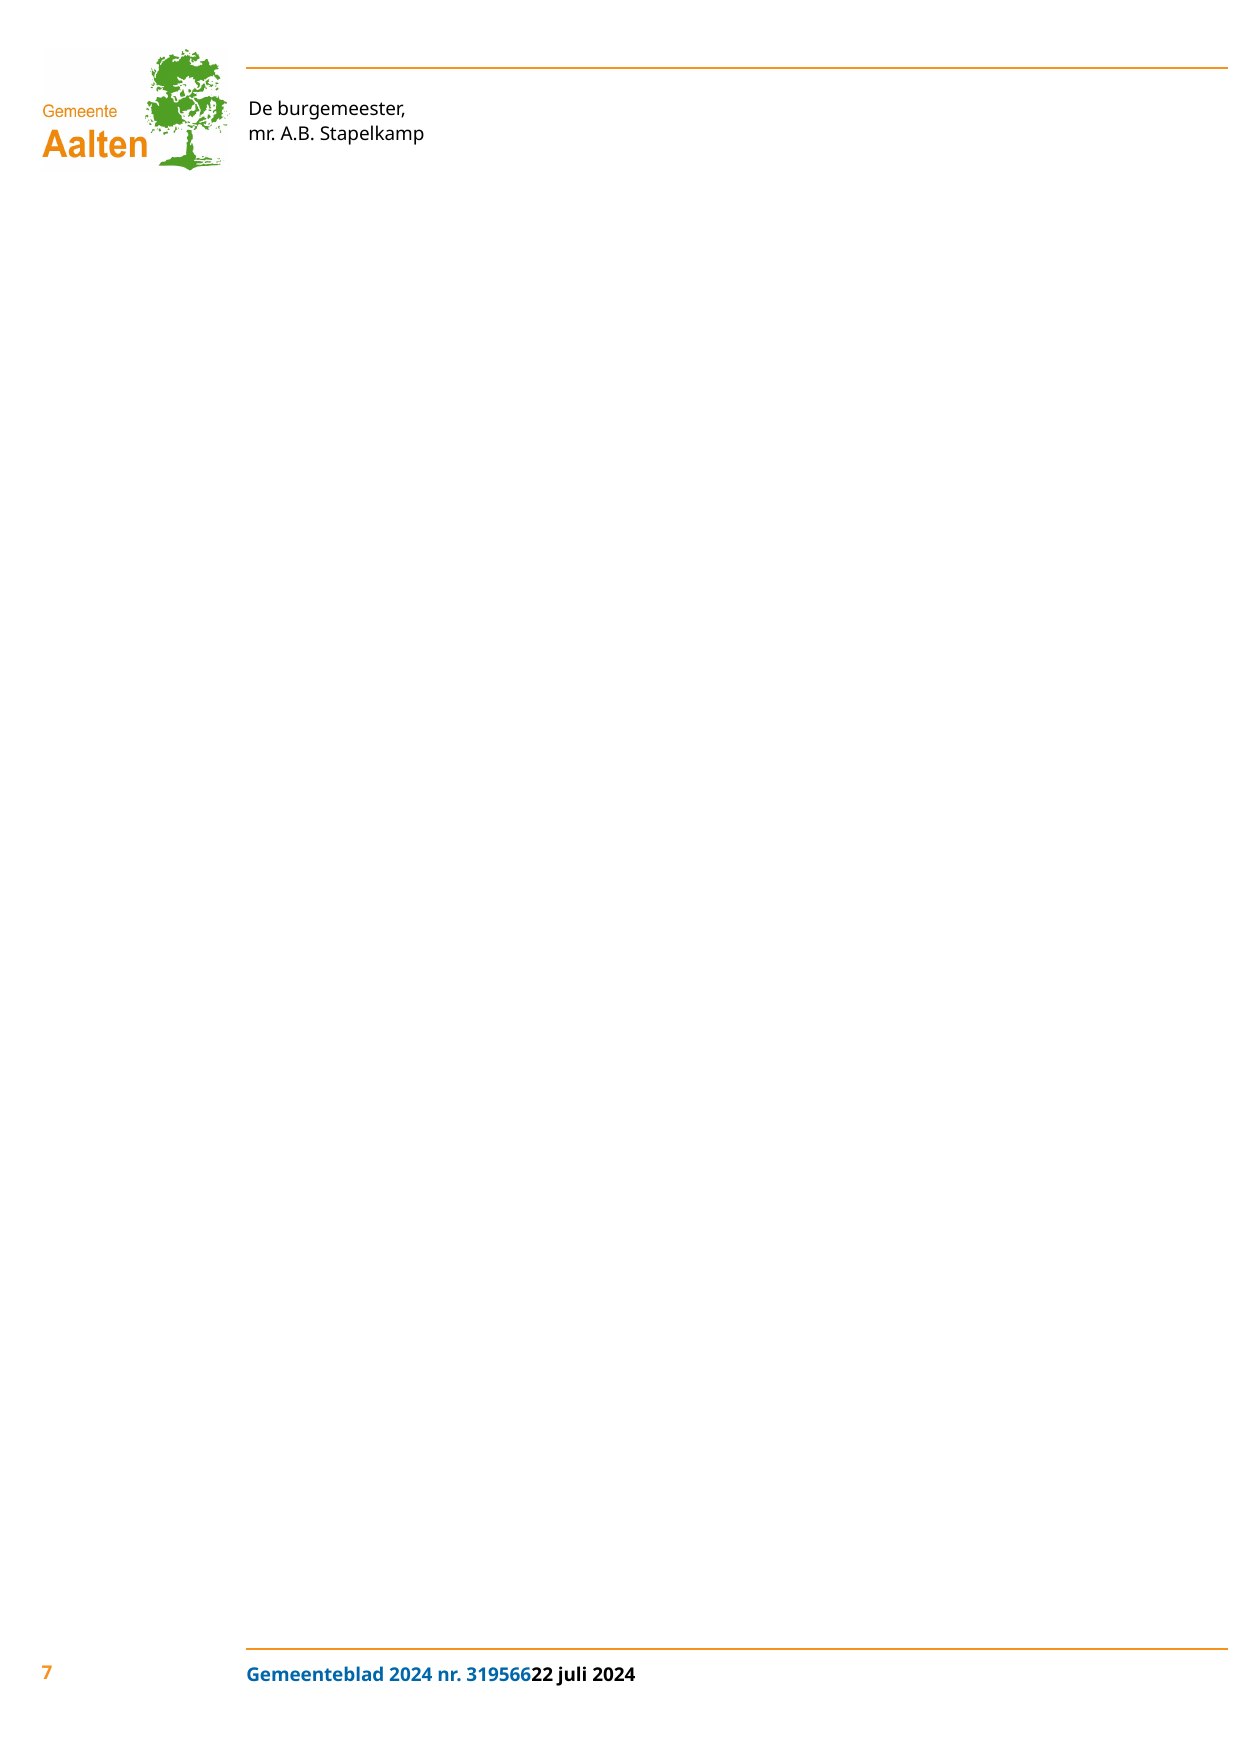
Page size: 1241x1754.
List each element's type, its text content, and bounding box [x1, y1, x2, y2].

picture [41, 47, 231, 172]
text De burgemeester, [248, 95, 1152, 121]
text mr. A.B. Stapelkamp [248, 121, 1152, 146]
